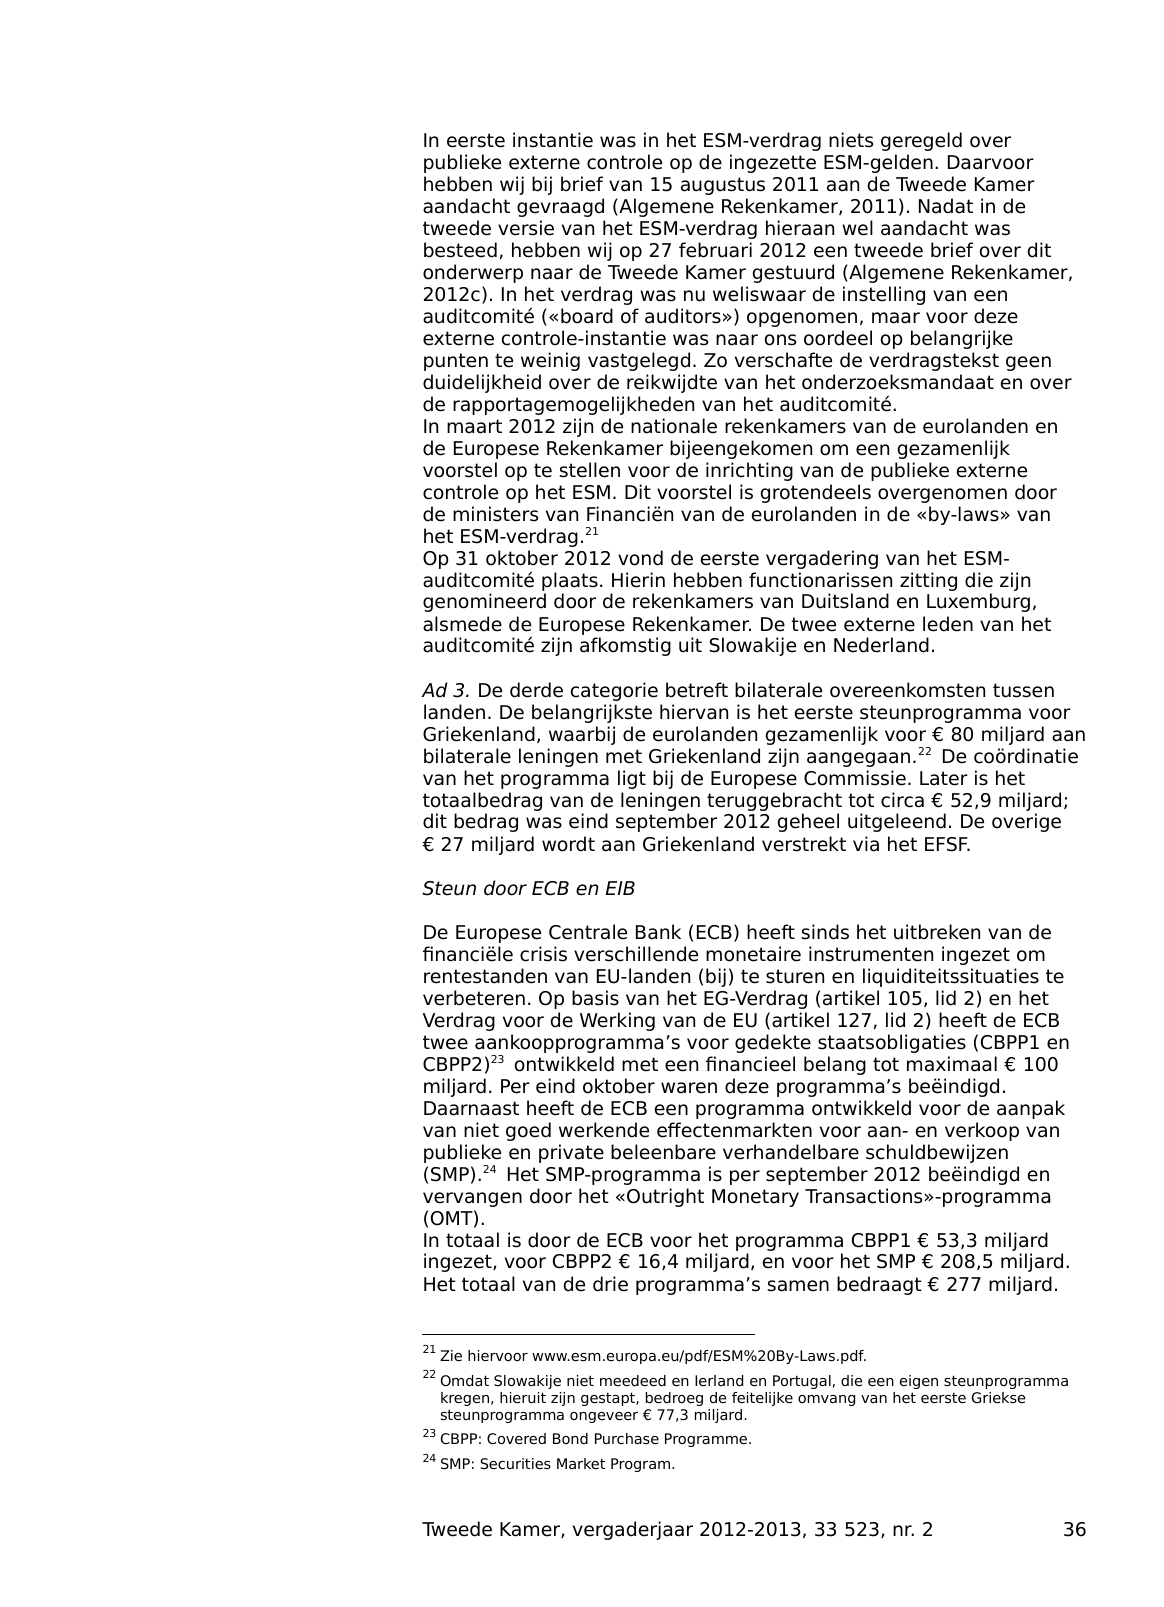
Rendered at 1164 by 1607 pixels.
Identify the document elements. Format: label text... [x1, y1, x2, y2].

text De Europese Centrale Bank (ECB) heeft sinds het uitbreken van de financiële crisis verschillende monetaire instrumenten ingezet om rentestanden van EU-landen (bij) te sturen en liquiditeitssituaties te verbeteren. Op basis van het EG-Verdrag (artikel 105, lid 2) en het Verdrag voor de Werking van de EU (artikel 127, lid 2) heeft de ECB twee aankoopprogramma’s voor gedekte staatsobligaties (CBPP1 en CBPP2) ontwikkeld met een financieel belang tot maximaal € 100 miljard. Per eind oktober waren deze programma’s beëindigd. [422, 922, 1087, 1098]
subtitle Steun door ECB en EIB [422, 878, 1087, 899]
text CBPP: Covered Bond Purchase Programme. [422, 1427, 1087, 1449]
text In totaal is door de ECB voor het programma CBPP1 € 53,3 miljard ingezet, voor CBPP2 € 16,4 miljard, en voor het SMP € 208,5 miljard. Het totaal van de drie programma’s samen bedraagt € 277 miljard. [422, 1229, 1087, 1295]
text Zie hiervoor www.esm.europa.eu/pdf/ESM%20By-Laws.pdf. [422, 1343, 1087, 1366]
text SMP: Securities Market Program. [422, 1452, 1087, 1474]
text In eerste instantie was in het ESM-verdrag niets geregeld over publieke externe controle op de ingezette ESM-gelden. Daarvoor hebben wij bij brief van 15 augustus 2011 aan de Tweede Kamer aandacht gevraagd (Algemene Rekenkamer, 2011). Nadat in de tweede versie van het ESM-verdrag hieraan wel aandacht was besteed, hebben wij op 27 februari 2012 een tweede brief over dit onderwerp naar de Tweede Kamer gestuurd (Algemene Rekenkamer, 2012c). In het verdrag was nu weliswaar de instelling van een auditcomité («board of auditors») opgenomen, maar voor deze externe controle-instantie was naar ons oordeel op belangrijke punten te weinig vastgelegd. Zo verschafte de verdragstekst geen duidelijkheid over de reikwijdte van het onderzoeksmandaat en over de rapportagemogelijkheden van het auditcomité. [422, 130, 1087, 416]
text Op 31 oktober 2012 vond de eerste vergadering van het ESM-auditcomité plaats. Hierin hebben functionarissen zitting die zijn genomineerd door de rekenkamers van Duitsland en Luxemburg, alsmede de Europese Rekenkamer. De twee externe leden van het auditcomité zijn afkomstig uit Slowakije en Nederland. [422, 547, 1087, 657]
text In maart 2012 zijn de nationale rekenkamers van de eurolanden en de Europese Rekenkamer bijeengekomen om een gezamenlijk voorstel op te stellen voor de inrichting van de publieke externe controle op het ESM. Dit voorstel is grotendeels overgenomen door de ministers van Financiën van de eurolanden in de «by-laws» van het ESM-verdrag. [422, 416, 1087, 547]
text Daarnaast heeft de ECB een programma ontwikkeld voor de aanpak van niet goed werkende effectenmarkten voor aan- en verkoop van publieke en private beleenbare verhandelbare schuldbewijzen (SMP). Het SMP-programma is per september 2012 beëindigd en vervangen door het «Outright Monetary Transactions»-programma (OMT). [422, 1098, 1087, 1229]
text Omdat Slowakije niet meedeed en Ierland en Portugal, die een eigen steunprogramma kregen, hieruit zijn gestapt, bedroeg de feitelijke omvang van het eerste Griekse steunprogramma ongeveer € 77,3 miljard. [422, 1368, 1087, 1424]
text Ad 3. De derde categorie betreft bilaterale overeenkomsten tussen landen. De belangrijkste hiervan is het eerste steunprogramma voor Griekenland, waarbij de eurolanden gezamenlijk voor € 80 miljard aan bilaterale leningen met Griekenland zijn aangegaan. De coördinatie van het programma ligt bij de Europese Commissie. Later is het totaalbedrag van de leningen teruggebracht tot circa € 52,9 miljard; dit bedrag was eind september 2012 geheel uitgeleend. De overige € 27 miljard wordt aan Griekenland verstrekt via het EFSF. [422, 679, 1087, 855]
